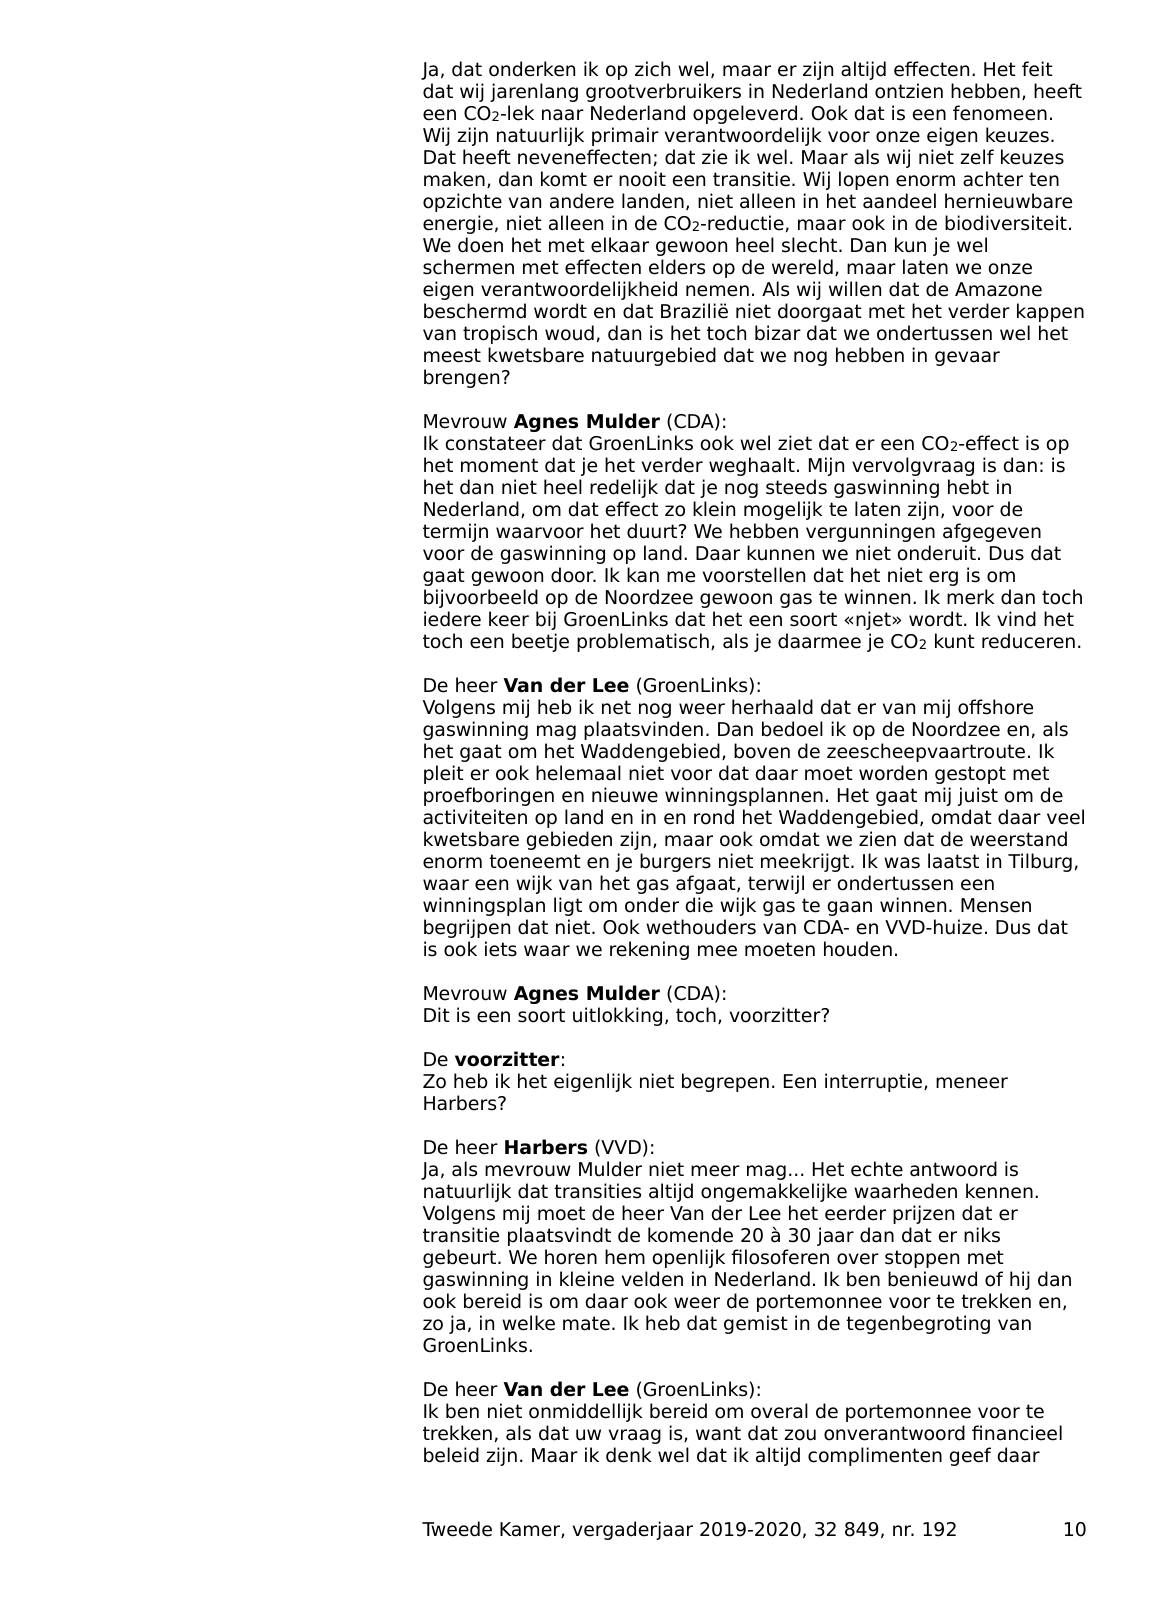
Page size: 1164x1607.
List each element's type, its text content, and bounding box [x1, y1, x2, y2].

text Ja, als mevrouw Mulder niet meer mag... Het echte antwoord is natuurlijk dat transities altijd ongemakkelijke waarheden kennen. Volgens mij moet de heer Van der Lee het eerder prijzen dat er transitie plaatsvindt de komende 20 à 30 jaar dan dat er niks gebeurt. We horen hem openlijk filosoferen over stoppen met gaswinning in kleine velden in Nederland. Ik ben benieuwd of hij dan ook bereid is om daar ook weer de portemonnee voor te trekken en, zo ja, in welke mate. Ik heb dat gemist in de tegenbegroting van GroenLinks. [422, 1159, 1087, 1357]
text De heer Van der Lee (GroenLinks): [422, 675, 1087, 697]
text Mevrouw Agnes Mulder (CDA): [422, 411, 1087, 433]
text Zo heb ik het eigenlijk niet begrepen. Een interruptie, meneer Harbers? [422, 1071, 1087, 1115]
text De heer Harbers (VVD): [422, 1137, 1087, 1159]
text De voorzitter: [422, 1049, 1087, 1071]
text Ik ben niet onmiddellijk bereid om overal de portemonnee voor te trekken, als dat uw vraag is, want dat zou onverantwoord financieel beleid zijn. Maar ik denk wel dat ik altijd complimenten geef daar [422, 1401, 1087, 1467]
text Ik constateer dat GroenLinks ook wel ziet dat er een CO2-effect is op het moment dat je het verder weghaalt. Mijn vervolgvraag is dan: is het dan niet heel redelijk dat je nog steeds gaswinning hebt in Nederland, om dat effect zo klein mogelijk te laten zijn, voor de termijn waarvoor het duurt? We hebben vergunningen afgegeven voor de gaswinning op land. Daar kunnen we niet onderuit. Dus dat gaat gewoon door. Ik kan me voorstellen dat het niet erg is om bijvoorbeeld op de Noordzee gewoon gas te winnen. Ik merk dan toch iedere keer bij GroenLinks dat het een soort «njet» wordt. Ik vind het toch een beetje problematisch, als je daarmee je CO2 kunt reduceren. [422, 433, 1087, 653]
text Ja, dat onderken ik op zich wel, maar er zijn altijd effecten. Het feit dat wij jarenlang grootverbruikers in Nederland ontzien hebben, heeft een CO2-lek naar Nederland opgeleverd. Ook dat is een fenomeen. Wij zijn natuurlijk primair verantwoordelijk voor onze eigen keuzes. Dat heeft neveneffecten; dat zie ik wel. Maar als wij niet zelf keuzes maken, dan komt er nooit een transitie. Wij lopen enorm achter ten opzichte van andere landen, niet alleen in het aandeel hernieuwbare energie, niet alleen in de CO2-reductie, maar ook in de biodiversiteit. We doen het met elkaar gewoon heel slecht. Dan kun je wel schermen met effecten elders op de wereld, maar laten we onze eigen verantwoordelijkheid nemen. Als wij willen dat de Amazone beschermd wordt en dat Brazilië niet doorgaat met het verder kappen van tropisch woud, dan is het toch bizar dat we ondertussen wel het meest kwetsbare natuurgebied dat we nog hebben in gevaar brengen? [422, 59, 1087, 389]
text Dit is een soort uitlokking, toch, voorzitter? [422, 1005, 1087, 1027]
text Mevrouw Agnes Mulder (CDA): [422, 983, 1087, 1005]
text De heer Van der Lee (GroenLinks): [422, 1379, 1087, 1401]
text Volgens mij heb ik net nog weer herhaald dat er van mij offshore gaswinning mag plaatsvinden. Dan bedoel ik op de Noordzee en, als het gaat om het Waddengebied, boven de zeescheepvaartroute. Ik pleit er ook helemaal niet voor dat daar moet worden gestopt met proefboringen en nieuwe winningsplannen. Het gaat mij juist om de activiteiten op land en in en rond het Waddengebied, omdat daar veel kwetsbare gebieden zijn, maar ook omdat we zien dat de weerstand enorm toeneemt en je burgers niet meekrijgt. Ik was laatst in Tilburg, waar een wijk van het gas afgaat, terwijl er ondertussen een winningsplan ligt om onder die wijk gas te gaan winnen. Mensen begrijpen dat niet. Ook wethouders van CDA- en VVD-huize. Dus dat is ook iets waar we rekening mee moeten houden. [422, 697, 1087, 961]
